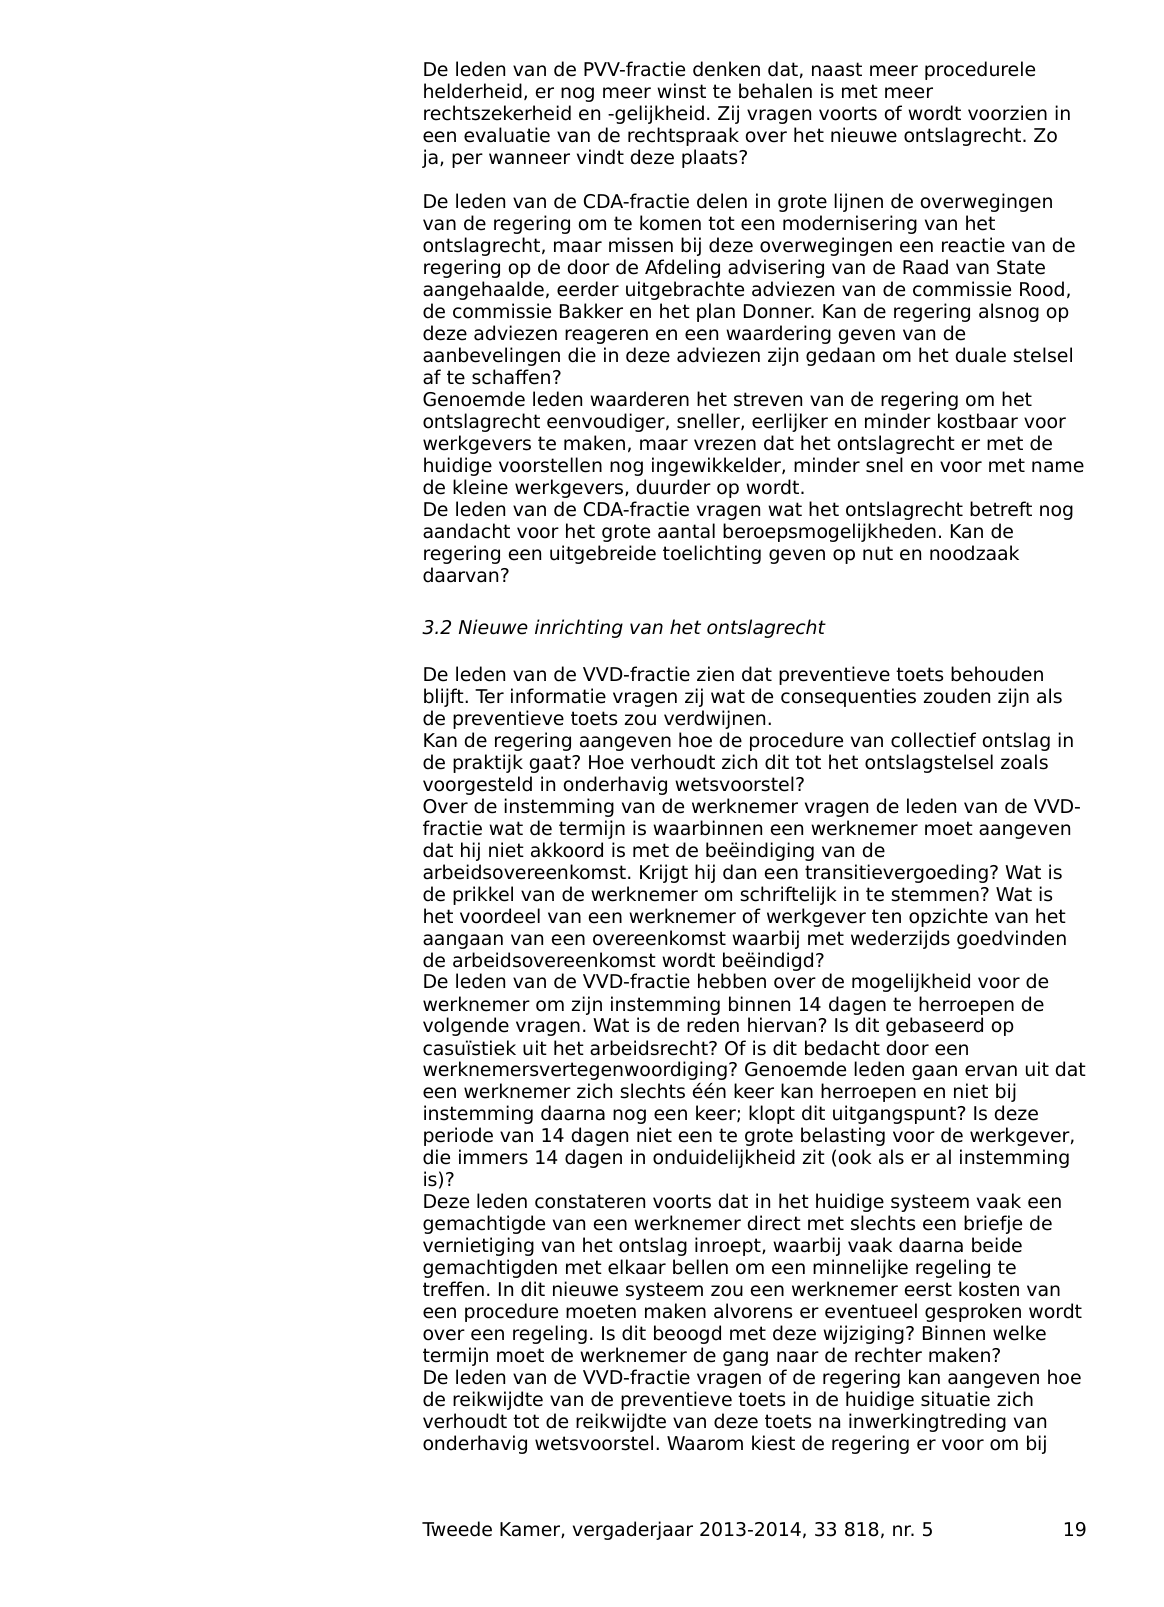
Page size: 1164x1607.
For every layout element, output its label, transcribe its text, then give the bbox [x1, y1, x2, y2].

text De leden van de VVD-fractie hebben over de mogelijkheid voor de werknemer om zijn instemming binnen 14 dagen te herroepen de volgende vragen. Wat is de reden hiervan? Is dit gebaseerd op casuïstiek uit het arbeidsrecht? Of is dit bedacht door een werknemersvertegenwoordiging? Genoemde leden gaan ervan uit dat een werknemer zich slechts één keer kan herroepen en niet bij instemming daarna nog een keer; klopt dit uitgangspunt? Is deze periode van 14 dagen niet een te grote belasting voor de werkgever, die immers 14 dagen in onduidelijkheid zit (ook als er al instemming is)? [422, 971, 1087, 1191]
text De leden van de VVD-fractie vragen of de regering kan aangeven hoe de reikwijdte van de preventieve toets in de huidige situatie zich verhoudt tot de reikwijdte van deze toets na inwerkingtreding van onderhavig wetsvoorstel. Waarom kiest de regering er voor om bij [422, 1367, 1087, 1455]
subtitle 3.2 Nieuwe inrichting van het ontslagrecht [422, 617, 1087, 639]
text Over de instemming van de werknemer vragen de leden van de VVD-fractie wat de termijn is waarbinnen een werknemer moet aangeven dat hij niet akkoord is met de beëindiging van de arbeidsovereenkomst. Krijgt hij dan een transitievergoeding? Wat is de prikkel van de werknemer om schriftelijk in te stemmen? Wat is het voordeel van een werknemer of werkgever ten opzichte van het aangaan van een overeenkomst waarbij met wederzijds goedvinden de arbeidsovereenkomst wordt beëindigd? [422, 796, 1087, 971]
text De leden van de PVV-fractie denken dat, naast meer procedurele helderheid, er nog meer winst te behalen is met meer rechtszekerheid en -gelijkheid. Zij vragen voorts of wordt voorzien in een evaluatie van de rechtspraak over het nieuwe ontslagrecht. Zo ja, per wanneer vindt deze plaats? [422, 59, 1087, 169]
text De leden van de VVD-fractie zien dat preventieve toets behouden blijft. Ter informatie vragen zij wat de consequenties zouden zijn als de preventieve toets zou verdwijnen. [422, 664, 1087, 730]
text De leden van de CDA-fractie delen in grote lijnen de overwegingen van de regering om te komen tot een modernisering van het ontslagrecht, maar missen bij deze overwegingen een reactie van de regering op de door de Afdeling advisering van de Raad van State aangehaalde, eerder uitgebrachte adviezen van de commissie Rood, de commissie Bakker en het plan Donner. Kan de regering alsnog op deze adviezen reageren en een waardering geven van de aanbevelingen die in deze adviezen zijn gedaan om het duale stelsel af te schaffen? [422, 191, 1087, 389]
text Genoemde leden waarderen het streven van de regering om het ontslagrecht eenvoudiger, sneller, eerlijker en minder kostbaar voor werkgevers te maken, maar vrezen dat het ontslagrecht er met de huidige voorstellen nog ingewikkelder, minder snel en voor met name de kleine werkgevers, duurder op wordt. [422, 389, 1087, 499]
text De leden van de CDA-fractie vragen wat het ontslagrecht betreft nog aandacht voor het grote aantal beroepsmogelijkheden. Kan de regering een uitgebreide toelichting geven op nut en noodzaak daarvan? [422, 499, 1087, 587]
text Kan de regering aangeven hoe de procedure van collectief ontslag in de praktijk gaat? Hoe verhoudt zich dit tot het ontslagstelsel zoals voorgesteld in onderhavig wetsvoorstel? [422, 730, 1087, 796]
text Deze leden constateren voorts dat in het huidige systeem vaak een gemachtigde van een werknemer direct met slechts een briefje de vernietiging van het ontslag inroept, waarbij vaak daarna beide gemachtigden met elkaar bellen om een minnelijke regeling te treffen. In dit nieuwe systeem zou een werknemer eerst kosten van een procedure moeten maken alvorens er eventueel gesproken wordt over een regeling. Is dit beoogd met deze wijziging? Binnen welke termijn moet de werknemer de gang naar de rechter maken? [422, 1191, 1087, 1367]
